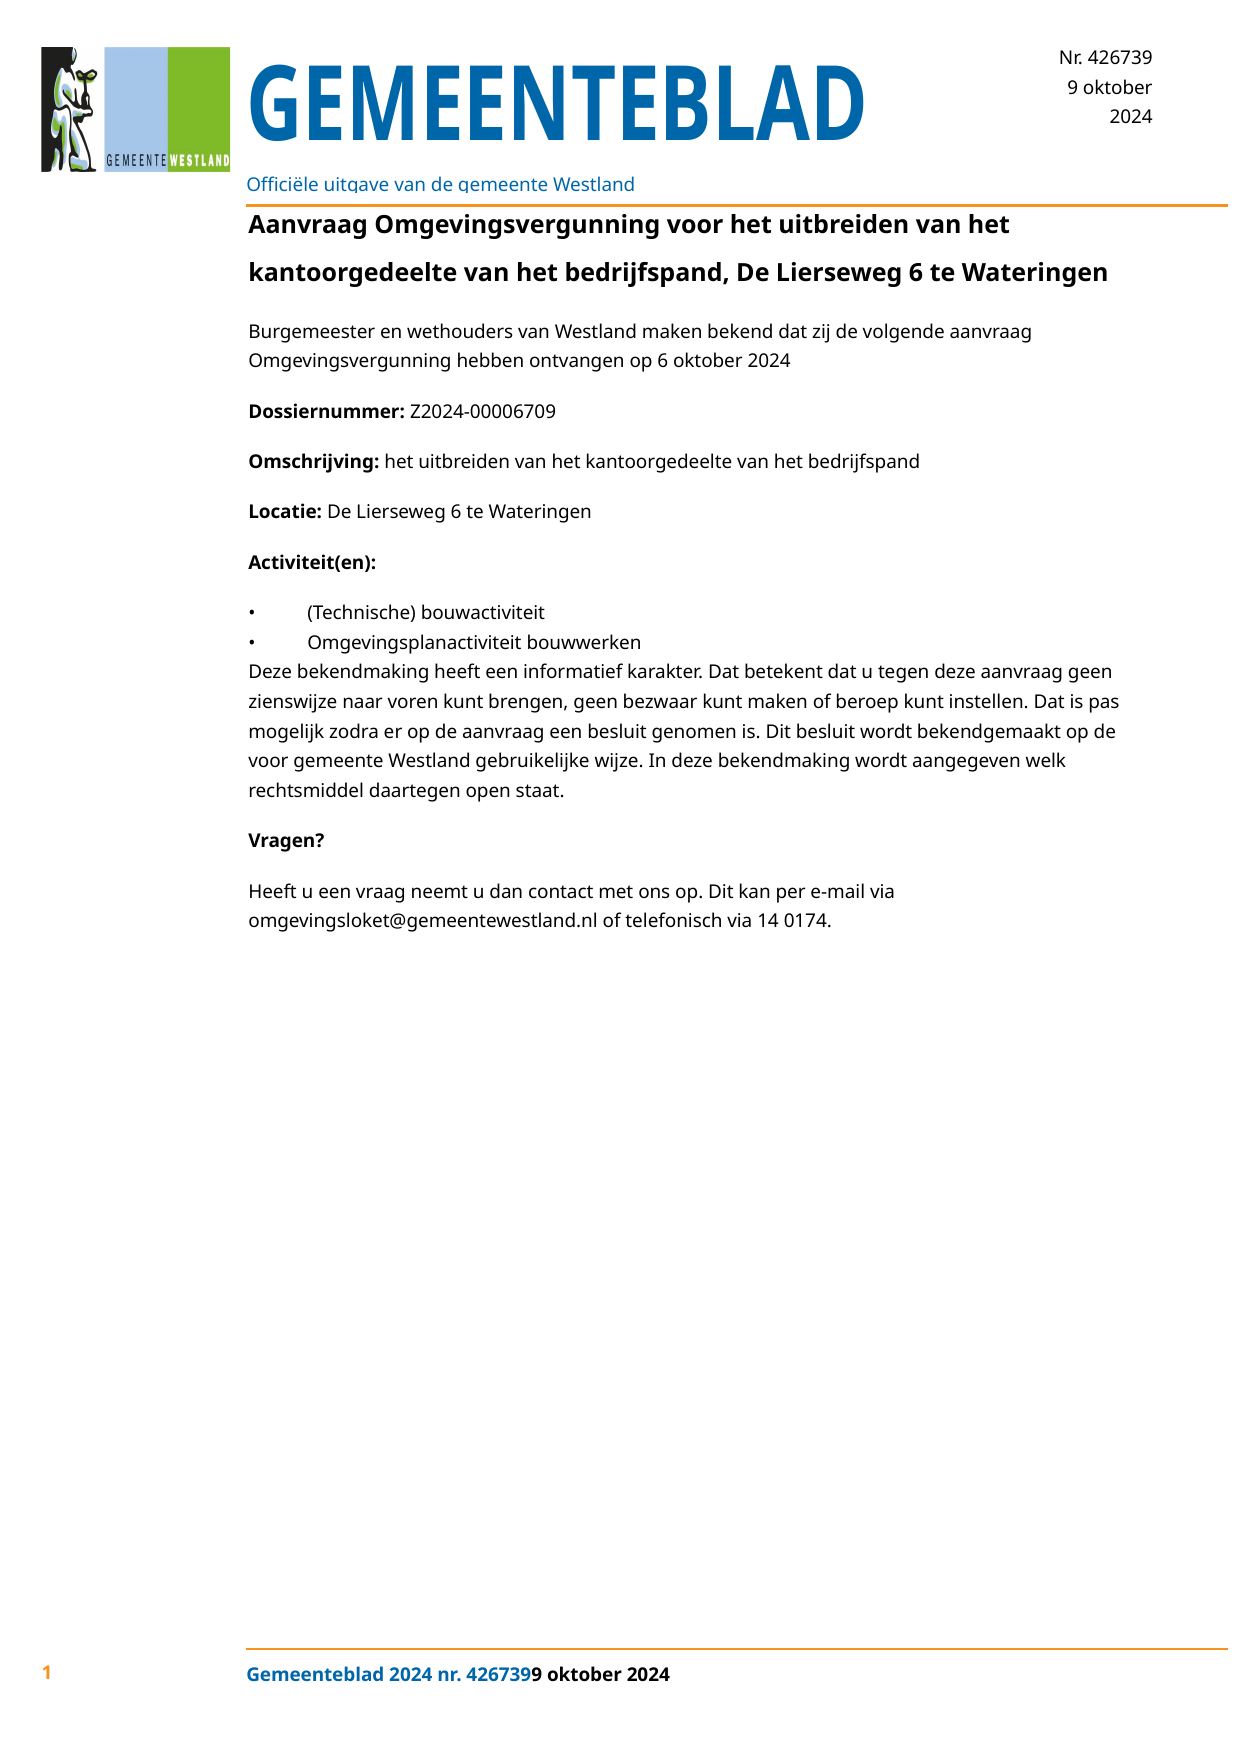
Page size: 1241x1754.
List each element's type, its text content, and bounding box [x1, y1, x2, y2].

picture [41, 47, 231, 172]
text Locatie: De Lierseweg 6 te Wateringen [248, 499, 1152, 524]
text Omschrijving: het uitbreiden van het kantoorgedeelte van het bedrijfspand [248, 448, 1152, 474]
text Aanvraag Omgevingsvergunning voor het uitbreiden van het kantoorgedeelte van het bedrijfspand, De Lierseweg 6 te Wateringen [248, 207, 1152, 288]
text Burgemeester en wethouders van Westland maken bekend dat zij de volgende aanvraag Omgevingsvergunning hebben ontvangen op 6 oktober 2024 [248, 318, 1152, 373]
text Vragen? [248, 827, 1152, 853]
list (Technische) bouwactiviteit [248, 599, 1152, 625]
text Deze bekendmaking heeft een informatief karakter. Dat betekent dat u tegen deze aanvraag geen zienswijze naar voren kunt brengen, geen bezwaar kunt maken of beroep kunt instellen. Dat is pas mogelijk zodra er op de aanvraag een besluit genomen is. Dit besluit wordt bekendgemaakt op de voor gemeente Westland gebruikelijke wijze. In deze bekendmaking wordt aangegeven welk rechtsmiddel daartegen open staat. [248, 659, 1152, 803]
text Dossiernummer: Z2024-00006709 [248, 398, 1152, 424]
text Heeft u een vraag neemt u dan contact met ons op. Dit kan per e-mail via omgevingsloket@gemeentewestland.nl of telefonisch via 14 0174. [248, 878, 1152, 933]
text Activiteit(en): [248, 549, 1152, 575]
list Omgevingsplanactiviteit bouwwerken [248, 629, 1152, 655]
